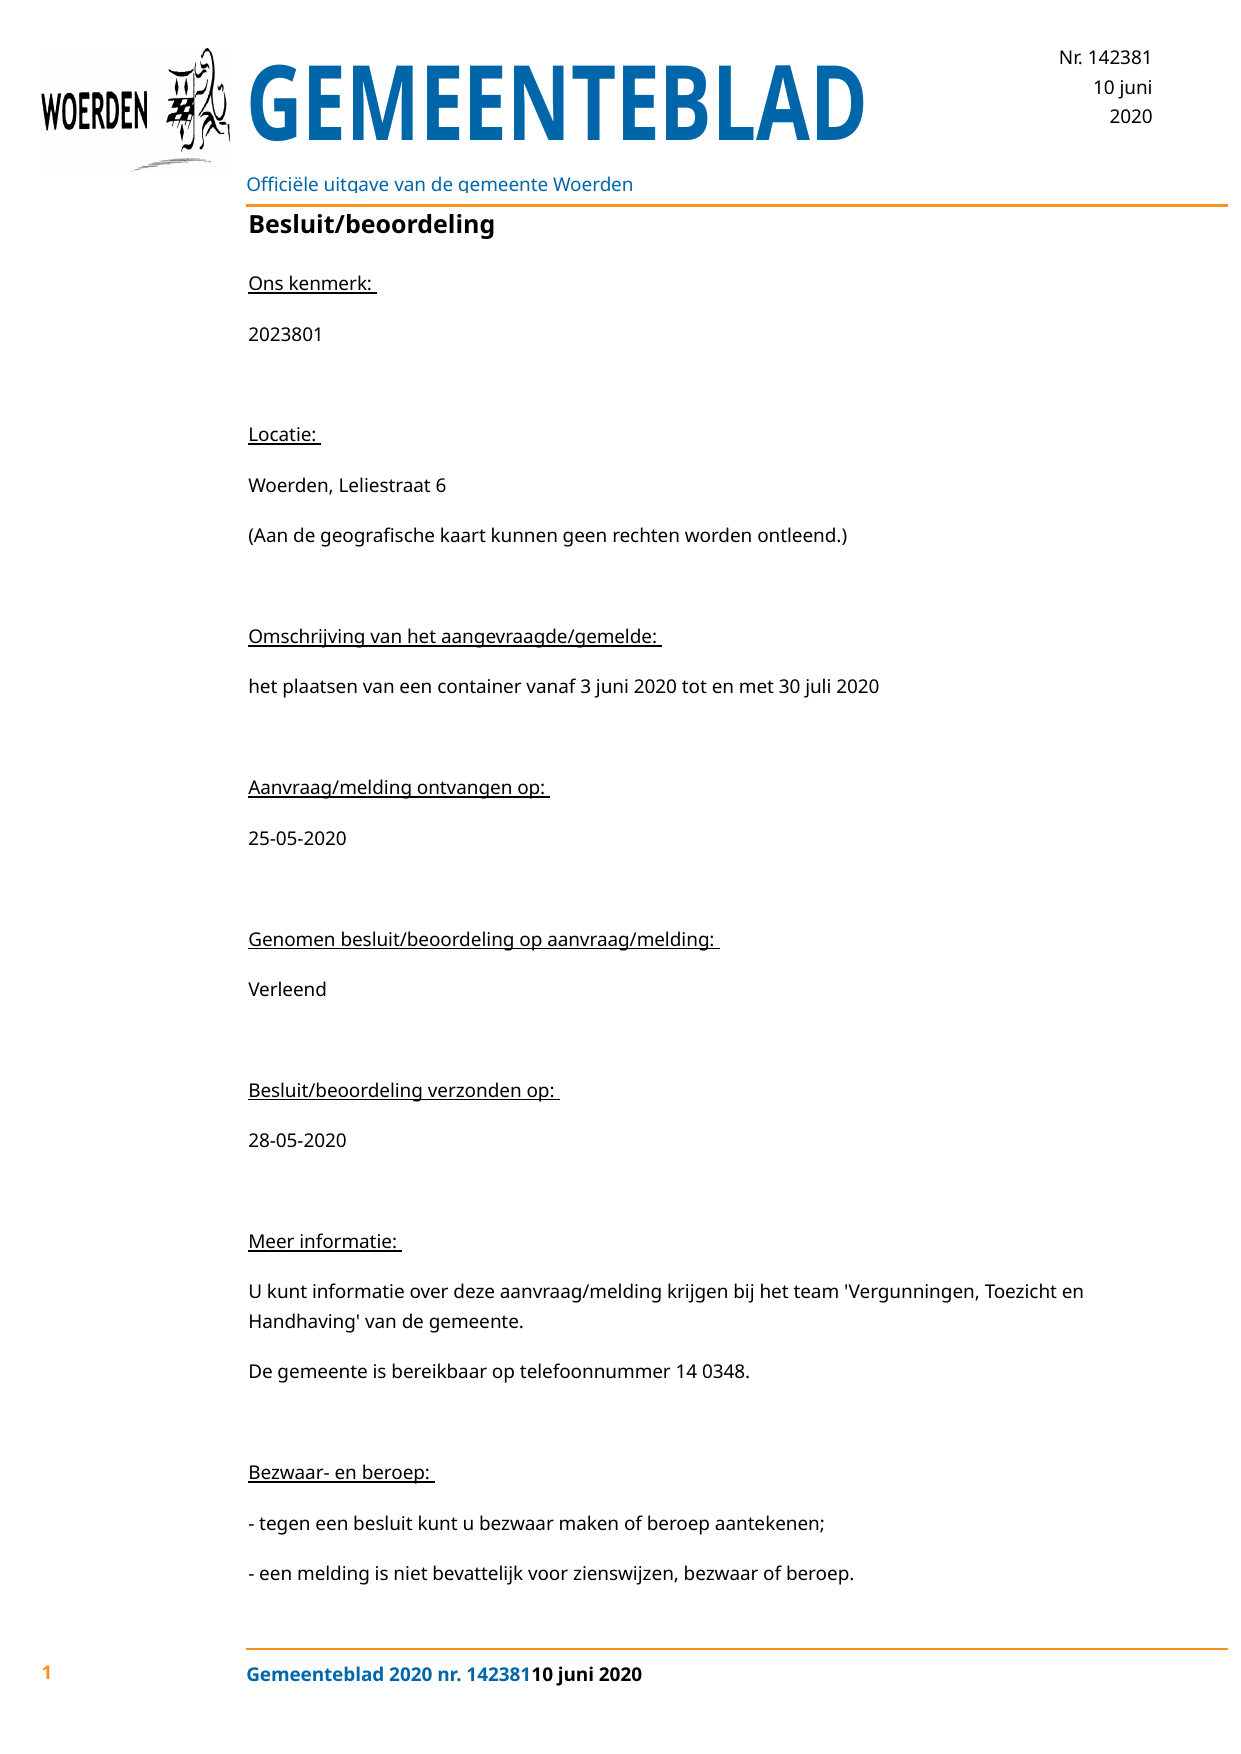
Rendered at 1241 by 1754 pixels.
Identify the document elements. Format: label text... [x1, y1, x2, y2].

picture [41, 47, 231, 172]
text Aanvraag/melding ontvangen op: [248, 774, 1152, 800]
text (Aan de geografische kaart kunnen geen rechten worden ontleend.) [248, 522, 1152, 548]
text Besluit/beoordeling verzonden op: [248, 1077, 1152, 1103]
text Besluit/beoordeling [248, 207, 1152, 241]
text 25-05-2020 [248, 825, 1152, 851]
text Meer informatie: [248, 1228, 1152, 1254]
text het plaatsen van een container vanaf 3 juni 2020 tot en met 30 juli 2020 [248, 674, 1152, 699]
text Locatie: [248, 422, 1152, 447]
text Genomen besluit/beoordeling op aanvraag/melding: [248, 926, 1152, 951]
text 28-05-2020 [248, 1127, 1152, 1153]
text 2023801 [248, 321, 1152, 346]
text - een melding is niet bevattelijk voor zienswijzen, bezwaar of beroep. [248, 1560, 1152, 1586]
text - tegen een besluit kunt u bezwaar maken of beroep aantekenen; [248, 1510, 1152, 1536]
text Omschrijving van het aangevraagde/gemelde: [248, 623, 1152, 649]
text Bezwaar- en beroep: [248, 1459, 1152, 1485]
text U kunt informatie over deze aanvraag/melding krijgen bij het team 'Vergunningen, Toezicht en Handhaving' van de gemeente. [248, 1279, 1152, 1334]
text Verleend [248, 976, 1152, 1002]
text Ons kenmerk: [248, 270, 1152, 296]
text Woerden, Leliestraat 6 [248, 472, 1152, 498]
text De gemeente is bereikbaar op telefoonnummer 14 0348. [248, 1359, 1152, 1384]
